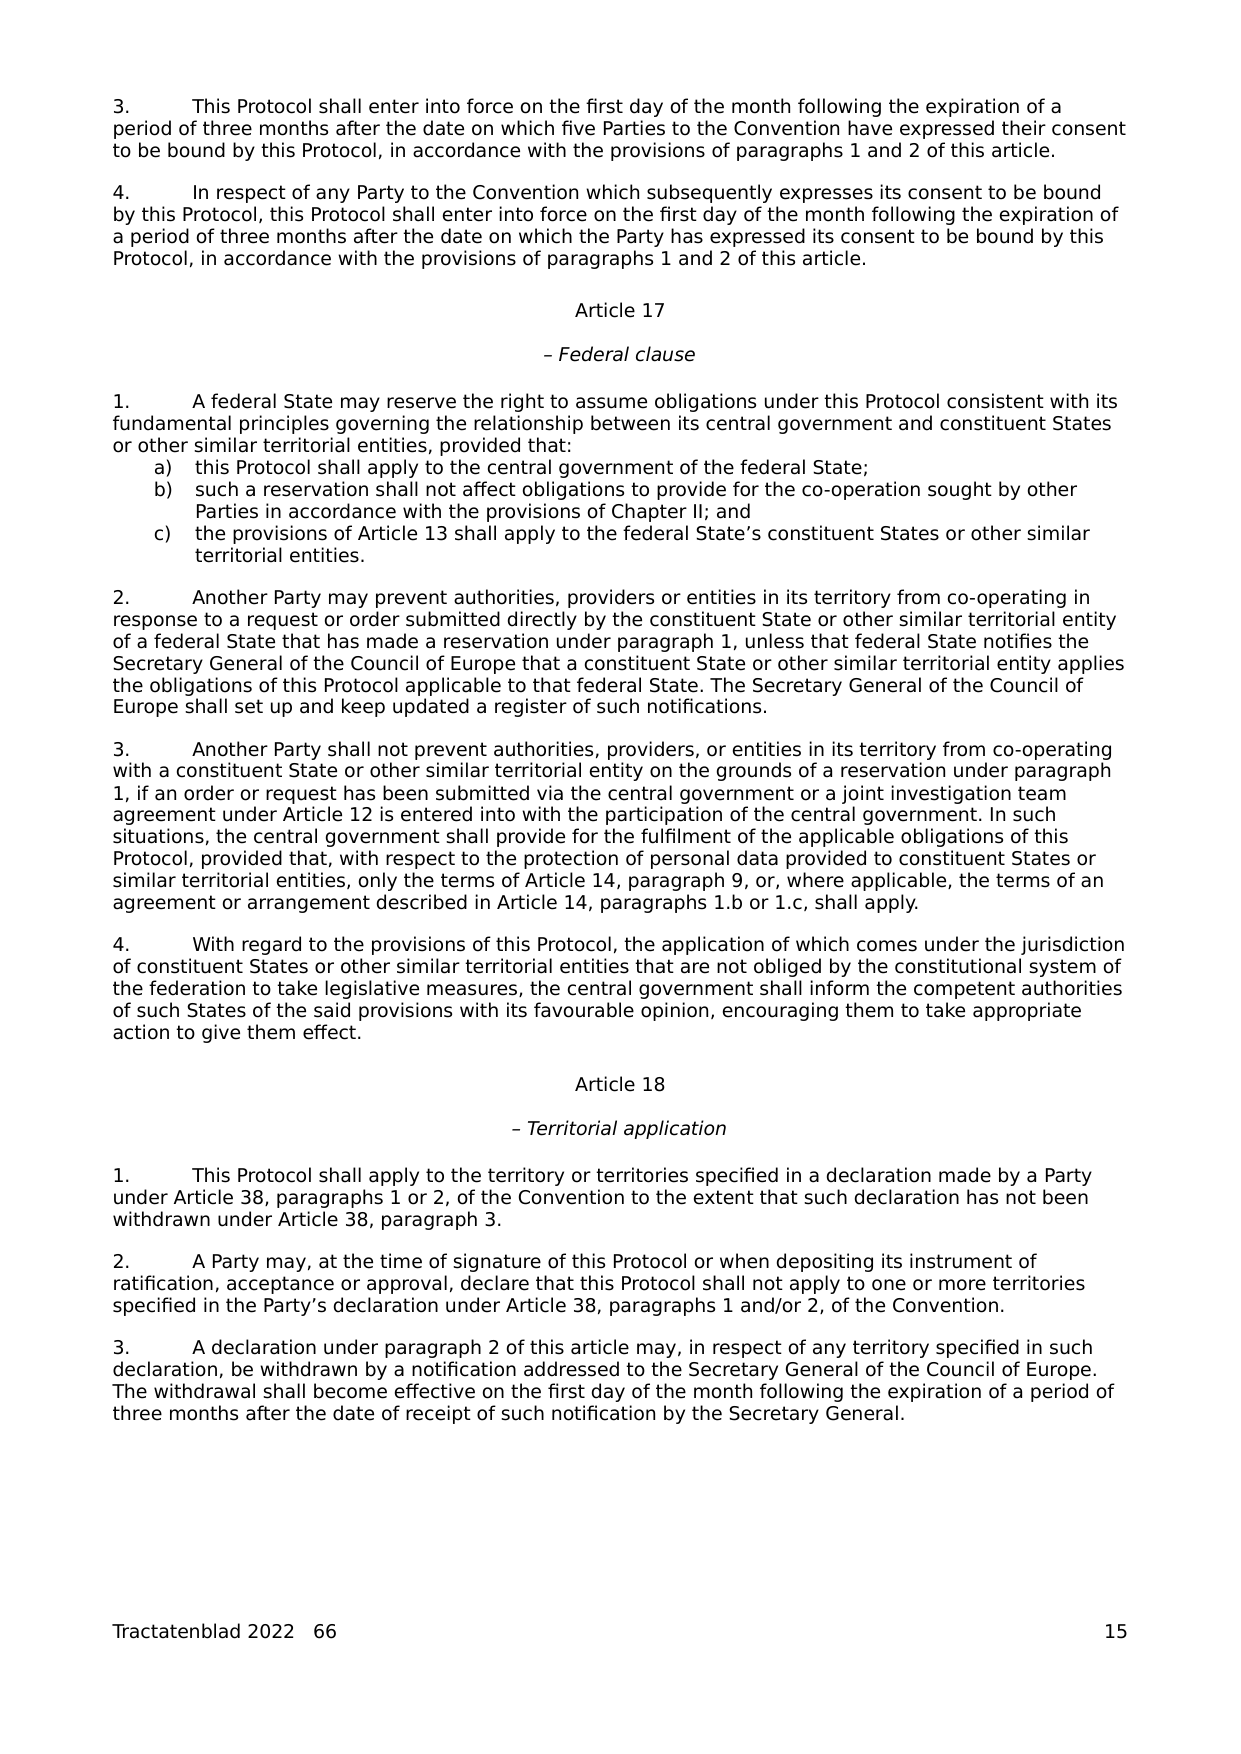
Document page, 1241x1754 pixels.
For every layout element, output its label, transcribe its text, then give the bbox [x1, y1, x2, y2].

text 4. In respect of any Party to the Convention which subsequently expresses its consent to be bound by this Protocol, this Protocol shall enter into force on the first day of the month following the expiration of a period of three months after the date on which the Party has expressed its consent to be bound by this Protocol, in accordance with the provisions of paragraphs 1 and 2 of this article. [112, 182, 1128, 270]
text 4. With regard to the provisions of this Protocol, the application of which comes under the jurisdiction of constituent States or other similar territorial entities that are not obliged by the constitutional system of the federation to take legislative measures, the central government shall inform the competent authorities of such States of the said provisions with its favourable opinion, encouraging them to take appropriate action to give them effect. [112, 934, 1128, 1044]
text 3. A declaration under paragraph 2 of this article may, in respect of any territory specified in such declaration, be withdrawn by a notification addressed to the Secretary General of the Council of Europe. The withdrawal shall become effective on the first day of the month following the expiration of a period of three months after the date of receipt of such notification by the Secretary General. [112, 1337, 1128, 1425]
subtitle Article 17 – Federal clause [112, 300, 1128, 366]
text 3. Another Party shall not prevent authorities, providers, or entities in its territory from co-operating with a constituent State or other similar territorial entity on the grounds of a reservation under paragraph 1, if an order or request has been submitted via the central government or a joint investigation team agreement under Article 12 is entered into with the participation of the central government. In such situations, the central government shall provide for the fulfilment of the applicable obligations of this Protocol, provided that, with respect to the protection of personal data provided to constituent States or similar territorial entities, only the terms of Article 14, paragraph 9, or, where applicable, the terms of an agreement or arrangement described in Article 14, paragraphs 1.b or 1.c, shall apply. [112, 738, 1128, 914]
text c) the provisions of Article 13 shall apply to the federal State’s constituent States or other similar territorial entities. [153, 523, 1128, 567]
subtitle Article 18 – Territorial application [112, 1074, 1128, 1140]
text a) this Protocol shall apply to the central government of the federal State; [153, 457, 1128, 479]
text 2. A Party may, at the time of signature of this Protocol or when depositing its instrument of ratification, acceptance or approval, declare that this Protocol shall not apply to one or more territories specified in the Party’s declaration under Article 38, paragraphs 1 and/or 2, of the Convention. [112, 1251, 1128, 1317]
text 3. This Protocol shall enter into force on the first day of the month following the expiration of a period of three months after the date on which five Parties to the Convention have expressed their consent to be bound by this Protocol, in accordance with the provisions of paragraphs 1 and 2 of this article. [112, 96, 1128, 162]
text b) such a reservation shall not affect obligations to provide for the co-operation sought by other Parties in accordance with the provisions of Chapter II; and [153, 479, 1128, 523]
text 1. This Protocol shall apply to the territory or territories specified in a declaration made by a Party under Article 38, paragraphs 1 or 2, of the Convention to the extent that such declaration has not been withdrawn under Article 38, paragraph 3. [112, 1165, 1128, 1231]
text 2. Another Party may prevent authorities, providers or entities in its territory from co-operating in response to a request or order submitted directly by the constituent State or other similar territorial entity of a federal State that has made a reservation under paragraph 1, unless that federal State notifies the Secretary General of the Council of Europe that a constituent State or other similar territorial entity applies the obligations of this Protocol applicable to that federal State. The Secretary General of the Council of Europe shall set up and keep updated a register of such notifications. [112, 587, 1128, 718]
text 1. A federal State may reserve the right to assume obligations under this Protocol consistent with its fundamental principles governing the relationship between its central government and constituent States or other similar territorial entities, provided that: [112, 391, 1128, 457]
